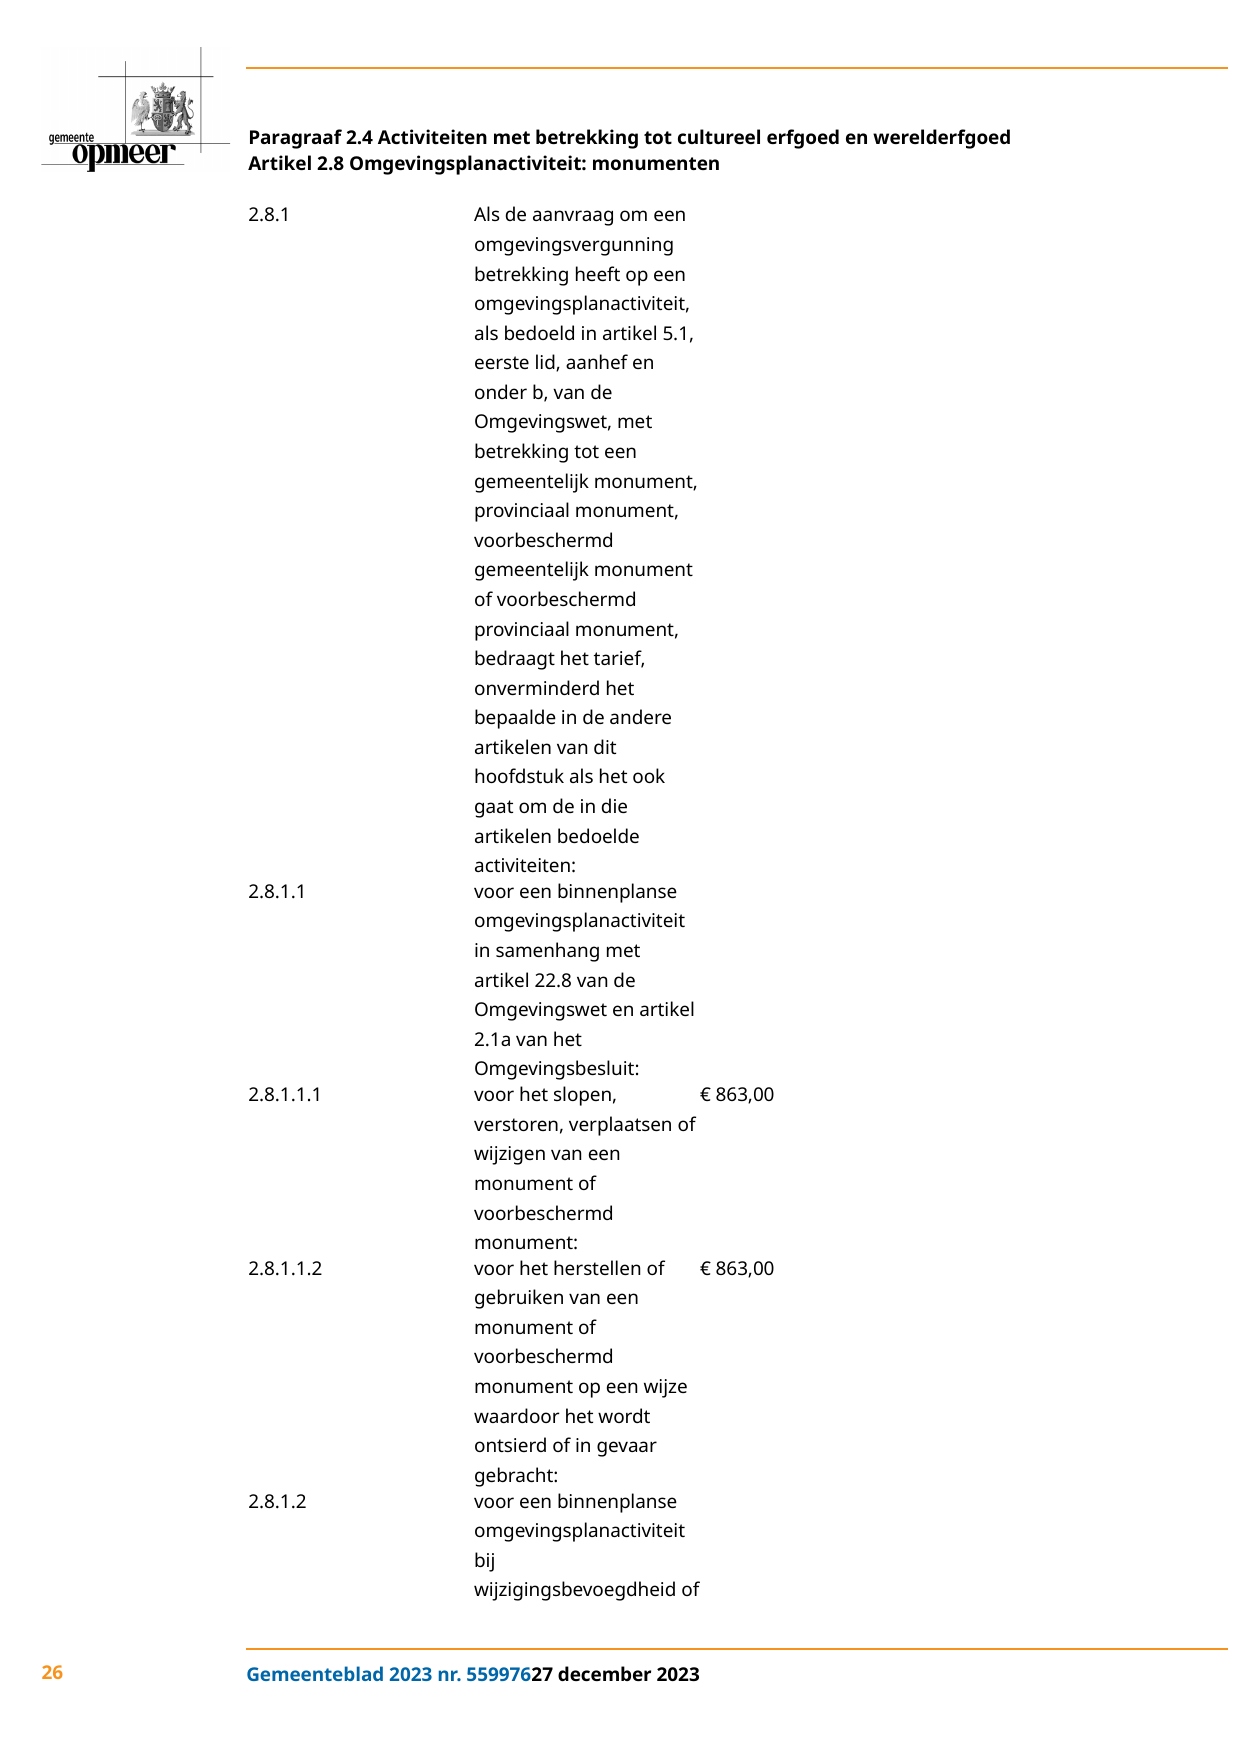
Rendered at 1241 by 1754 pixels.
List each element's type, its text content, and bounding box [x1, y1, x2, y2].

table_cell [926, 150, 1152, 176]
table_cell [700, 202, 926, 878]
table_cell € 863,00 [700, 1255, 926, 1488]
table_cell [700, 1488, 926, 1602]
table_cell [926, 176, 1152, 202]
table_cell [474, 176, 700, 202]
table_cell [700, 176, 926, 202]
table_cell Artikel 2.8 Omgevingsplanactiviteit: monumenten [248, 150, 926, 176]
table_cell 2.8.1.1.2 [248, 1255, 474, 1488]
picture [41, 47, 231, 172]
table_cell voor het slopen, verstoren, verplaatsen of wijzigen van een monument of voorbeschermd monument: [474, 1081, 700, 1255]
table_cell voor een binnenplanse omgevingsplanactiviteit bij wijzigingsbevoegdheid of [474, 1488, 700, 1602]
table_cell Als de aanvraag om een omgevingsvergunning betrekking heeft op een omgevingsplanactiviteit, als bedoeld in artikel 5.1, eerste lid, aanhef en onder b, van de Omgevingswet, met betrekking tot een gemeentelijk monument, provinciaal monument, voorbeschermd gemeentelijk monument of voorbeschermd provinciaal monument, bedraagt het tarief, onverminderd het bepaalde in de andere artikelen van dit hoofdstuk als het ook gaat om de in die artikelen bedoelde activiteiten: [474, 202, 700, 878]
table_cell 2.8.1 [248, 202, 474, 878]
table_cell [926, 1081, 1152, 1255]
table_cell Paragraaf 2.4 Activiteiten met betrekking tot cultureel erfgoed en werelderfgoed [248, 95, 1152, 150]
table_cell voor het herstellen of gebruiken van een monument of voorbeschermd monument op een wijze waardoor het wordt ontsierd of in gevaar gebracht: [474, 1255, 700, 1488]
table_cell [926, 202, 1152, 878]
table_cell [926, 878, 1152, 1081]
table_cell [700, 878, 926, 1081]
table_cell [926, 1488, 1152, 1602]
table_cell 2.8.1.2 [248, 1488, 474, 1602]
table_cell [926, 1255, 1152, 1488]
table_cell 2.8.1.1.1 [248, 1081, 474, 1255]
table_cell voor een binnenplanse omgevingsplanactiviteit in samenhang met artikel 22.8 van de Omgevingswet en artikel 2.1a van het Omgevingsbesluit: [474, 878, 700, 1081]
table_cell [248, 176, 474, 202]
table_cell € 863,00 [700, 1081, 926, 1255]
table_cell 2.8.1.1 [248, 878, 474, 1081]
